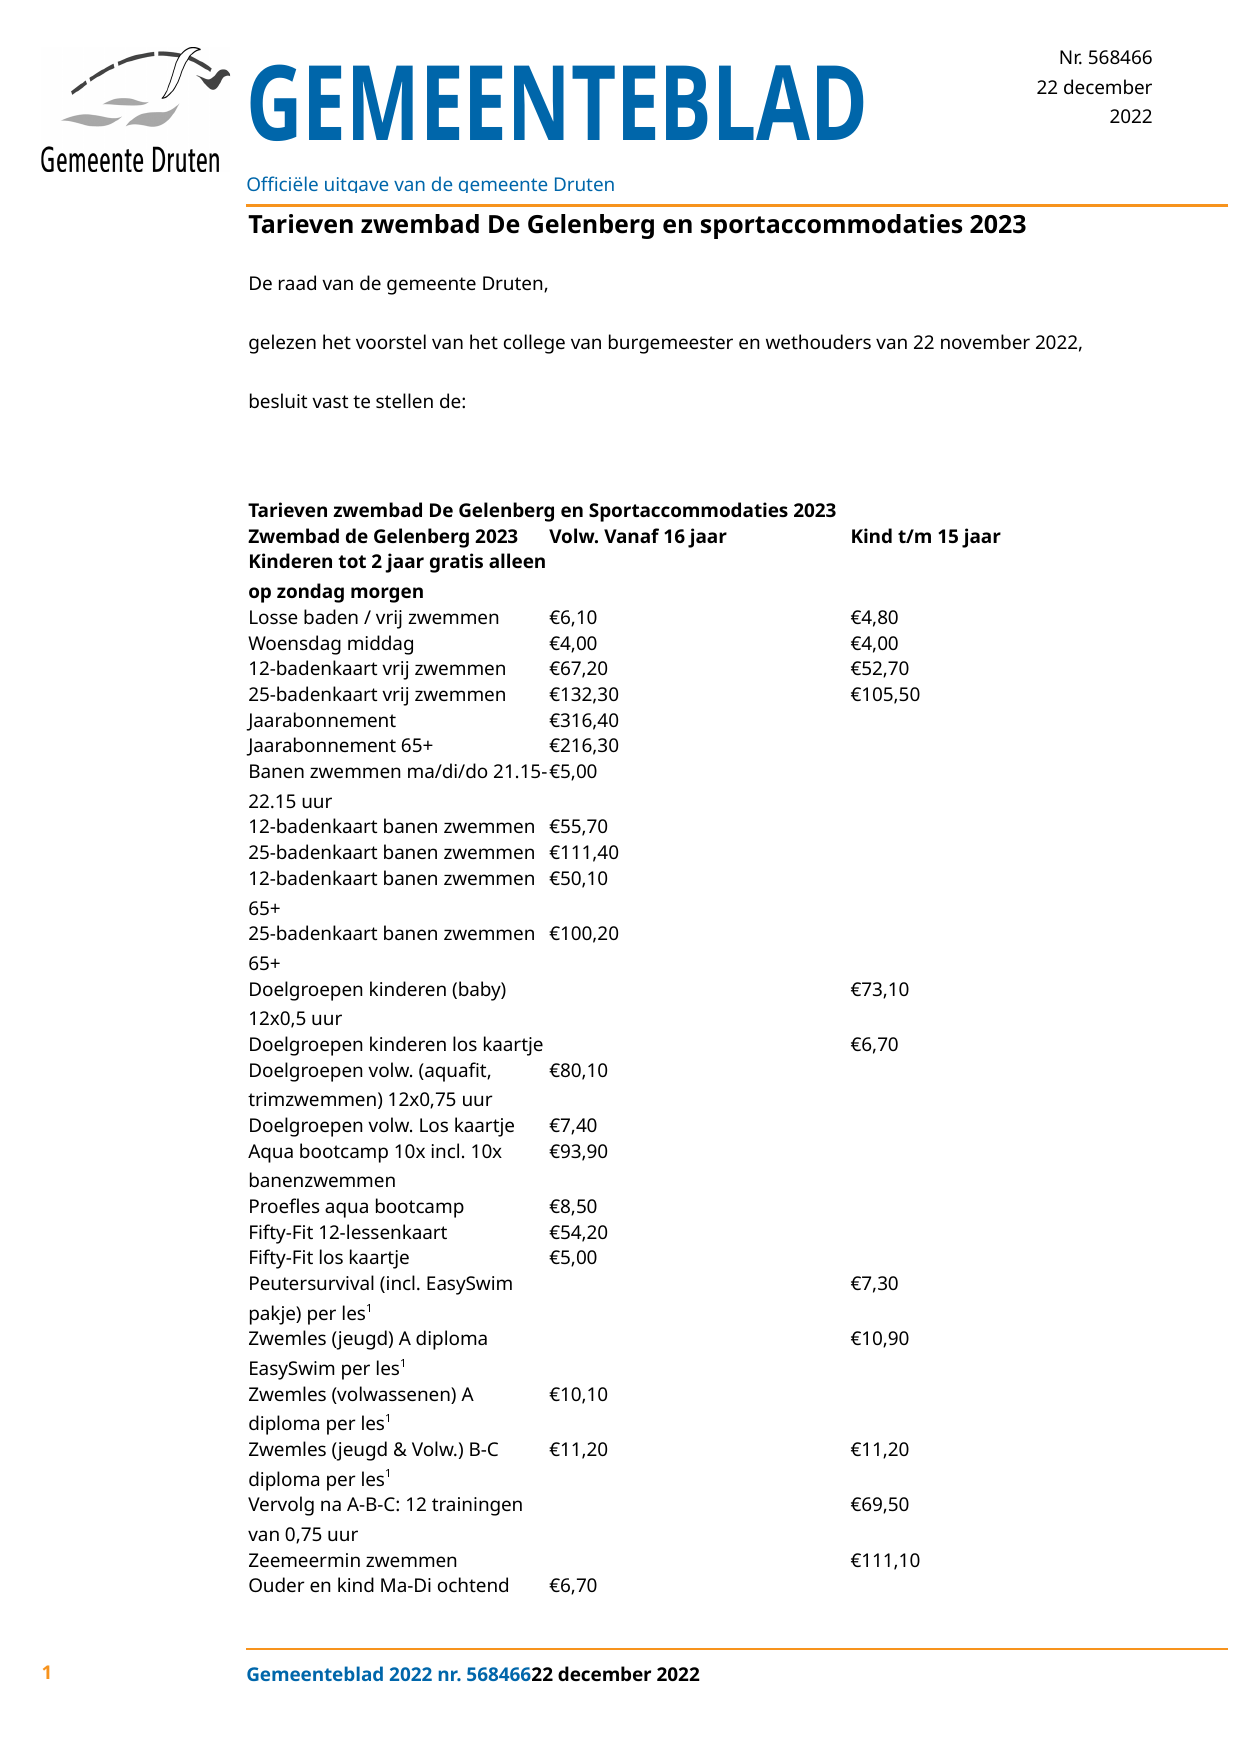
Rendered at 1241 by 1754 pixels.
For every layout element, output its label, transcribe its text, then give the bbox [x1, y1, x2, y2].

text De raad van de gemeente Druten, [248, 270, 1152, 296]
table_cell €10,10 [549, 1381, 850, 1436]
table_cell €5,00 [549, 758, 850, 814]
table_cell Doelgroepen volw. (aquafit, trimzwemmen) 12x0,75 uur [248, 1057, 549, 1112]
table_cell [850, 814, 1152, 839]
table_header Tarieven zwembad De Gelenberg en Sportaccommodaties 2023 [248, 497, 1152, 523]
text besluit vast te stellen de: [248, 389, 1152, 414]
table_cell €6,70 [549, 1573, 850, 1598]
table_cell [850, 549, 1152, 604]
table_cell €5,00 [549, 1245, 850, 1270]
table_cell [850, 1573, 1152, 1598]
table_cell €100,20 [549, 920, 850, 976]
table_cell Zwemles (jeugd) A diploma EasySwim per les1 [248, 1326, 549, 1381]
table_cell [549, 1547, 850, 1573]
table_cell Losse baden / vrij zwemmen [248, 604, 549, 630]
table_cell [549, 1270, 850, 1326]
table_cell €8,50 [549, 1193, 850, 1219]
table_cell Kinderen tot 2 jaar gratis alleen op zondag morgen [248, 549, 549, 604]
table_cell [850, 1057, 1152, 1112]
table_cell [850, 707, 1152, 733]
table_cell 12-badenkaart vrij zwemmen [248, 655, 549, 681]
table_cell 12-badenkaart banen zwemmen 65+ [248, 865, 549, 920]
table_cell €111,40 [549, 839, 850, 865]
table_cell €11,20 [850, 1436, 1152, 1492]
table_cell €73,10 [850, 976, 1152, 1031]
table_cell €216,30 [549, 733, 850, 758]
table_cell €67,20 [549, 655, 850, 681]
table_cell [549, 1031, 850, 1057]
table_cell Fifty-Fit los kaartje [248, 1245, 549, 1270]
table_cell €93,90 [549, 1138, 850, 1193]
table_cell €11,20 [549, 1436, 850, 1492]
table_cell Peutersurvival (incl. EasySwim pakje) per les1 [248, 1270, 549, 1326]
table_cell [549, 549, 850, 604]
table_cell Doelgroepen kinderen los kaartje [248, 1031, 549, 1057]
table_cell €316,40 [549, 707, 850, 733]
table_cell [850, 920, 1152, 976]
text gelezen het voorstel van het college van burgemeester en wethouders van 22 november 2022, [248, 329, 1152, 355]
table_cell €4,80 [850, 604, 1152, 630]
table_cell Jaarabonnement [248, 707, 549, 733]
table_cell [850, 839, 1152, 865]
table_cell Zwemles (jeugd & Volw.) B-C diploma per les1 [248, 1436, 549, 1492]
table_cell €52,70 [850, 655, 1152, 681]
table_cell [850, 758, 1152, 814]
table_cell Aqua bootcamp 10x incl. 10x banenzwemmen [248, 1138, 549, 1193]
table_cell 25-badenkaart vrij zwemmen [248, 681, 549, 707]
table_cell €69,50 [850, 1492, 1152, 1547]
table_cell Vervolg na A-B-C: 12 trainingen van 0,75 uur [248, 1492, 549, 1547]
table_cell Doelgroepen volw. Los kaartje [248, 1112, 549, 1138]
table_cell €4,00 [850, 630, 1152, 655]
table_cell €7,40 [549, 1112, 850, 1138]
table_cell €6,70 [850, 1031, 1152, 1057]
table_cell Banen zwemmen ma/di/do 21.15-22.15 uur [248, 758, 549, 814]
table_cell [850, 865, 1152, 920]
table_cell Fifty-Fit 12-lessenkaart [248, 1219, 549, 1244]
table_cell €50,10 [549, 865, 850, 920]
table_cell €55,70 [549, 814, 850, 839]
table_cell Zeemeermin zwemmen [248, 1547, 549, 1573]
table_cell [549, 976, 850, 1031]
table_cell Jaarabonnement 65+ [248, 733, 549, 758]
table_cell Kind t/m 15 jaar [850, 523, 1152, 549]
table_cell [850, 1138, 1152, 1193]
table_cell €4,00 [549, 630, 850, 655]
table_cell €7,30 [850, 1270, 1152, 1326]
picture [41, 47, 231, 172]
table_cell [549, 1492, 850, 1547]
table_cell €111,10 [850, 1547, 1152, 1573]
table_cell Woensdag middag [248, 630, 549, 655]
table_cell 12-badenkaart banen zwemmen [248, 814, 549, 839]
table_cell Zwemles (volwassenen) A diploma per les1 [248, 1381, 549, 1436]
table_cell €105,50 [850, 681, 1152, 707]
table_cell 25-badenkaart banen zwemmen [248, 839, 549, 865]
text Tarieven zwembad De Gelenberg en sportaccommodaties 2023 [248, 207, 1152, 241]
table_cell €10,90 [850, 1326, 1152, 1381]
table_cell [850, 1193, 1152, 1219]
table_cell €54,20 [549, 1219, 850, 1244]
table_cell €80,10 [549, 1057, 850, 1112]
table_cell Ouder en kind Ma-Di ochtend [248, 1573, 549, 1598]
table_cell €132,30 [549, 681, 850, 707]
table_cell 25-badenkaart banen zwemmen 65+ [248, 920, 549, 976]
table_cell €6,10 [549, 604, 850, 630]
table_cell Volw. Vanaf 16 jaar [549, 523, 850, 549]
table_cell Proefles aqua bootcamp [248, 1193, 549, 1219]
table_cell [850, 1381, 1152, 1436]
table_cell Doelgroepen kinderen (baby) 12x0,5 uur [248, 976, 549, 1031]
table_cell [850, 733, 1152, 758]
table_cell Zwembad de Gelenberg 2023 [248, 523, 549, 549]
table_cell [850, 1112, 1152, 1138]
table_cell [549, 1326, 850, 1381]
table_cell [850, 1245, 1152, 1270]
table_cell [850, 1219, 1152, 1244]
